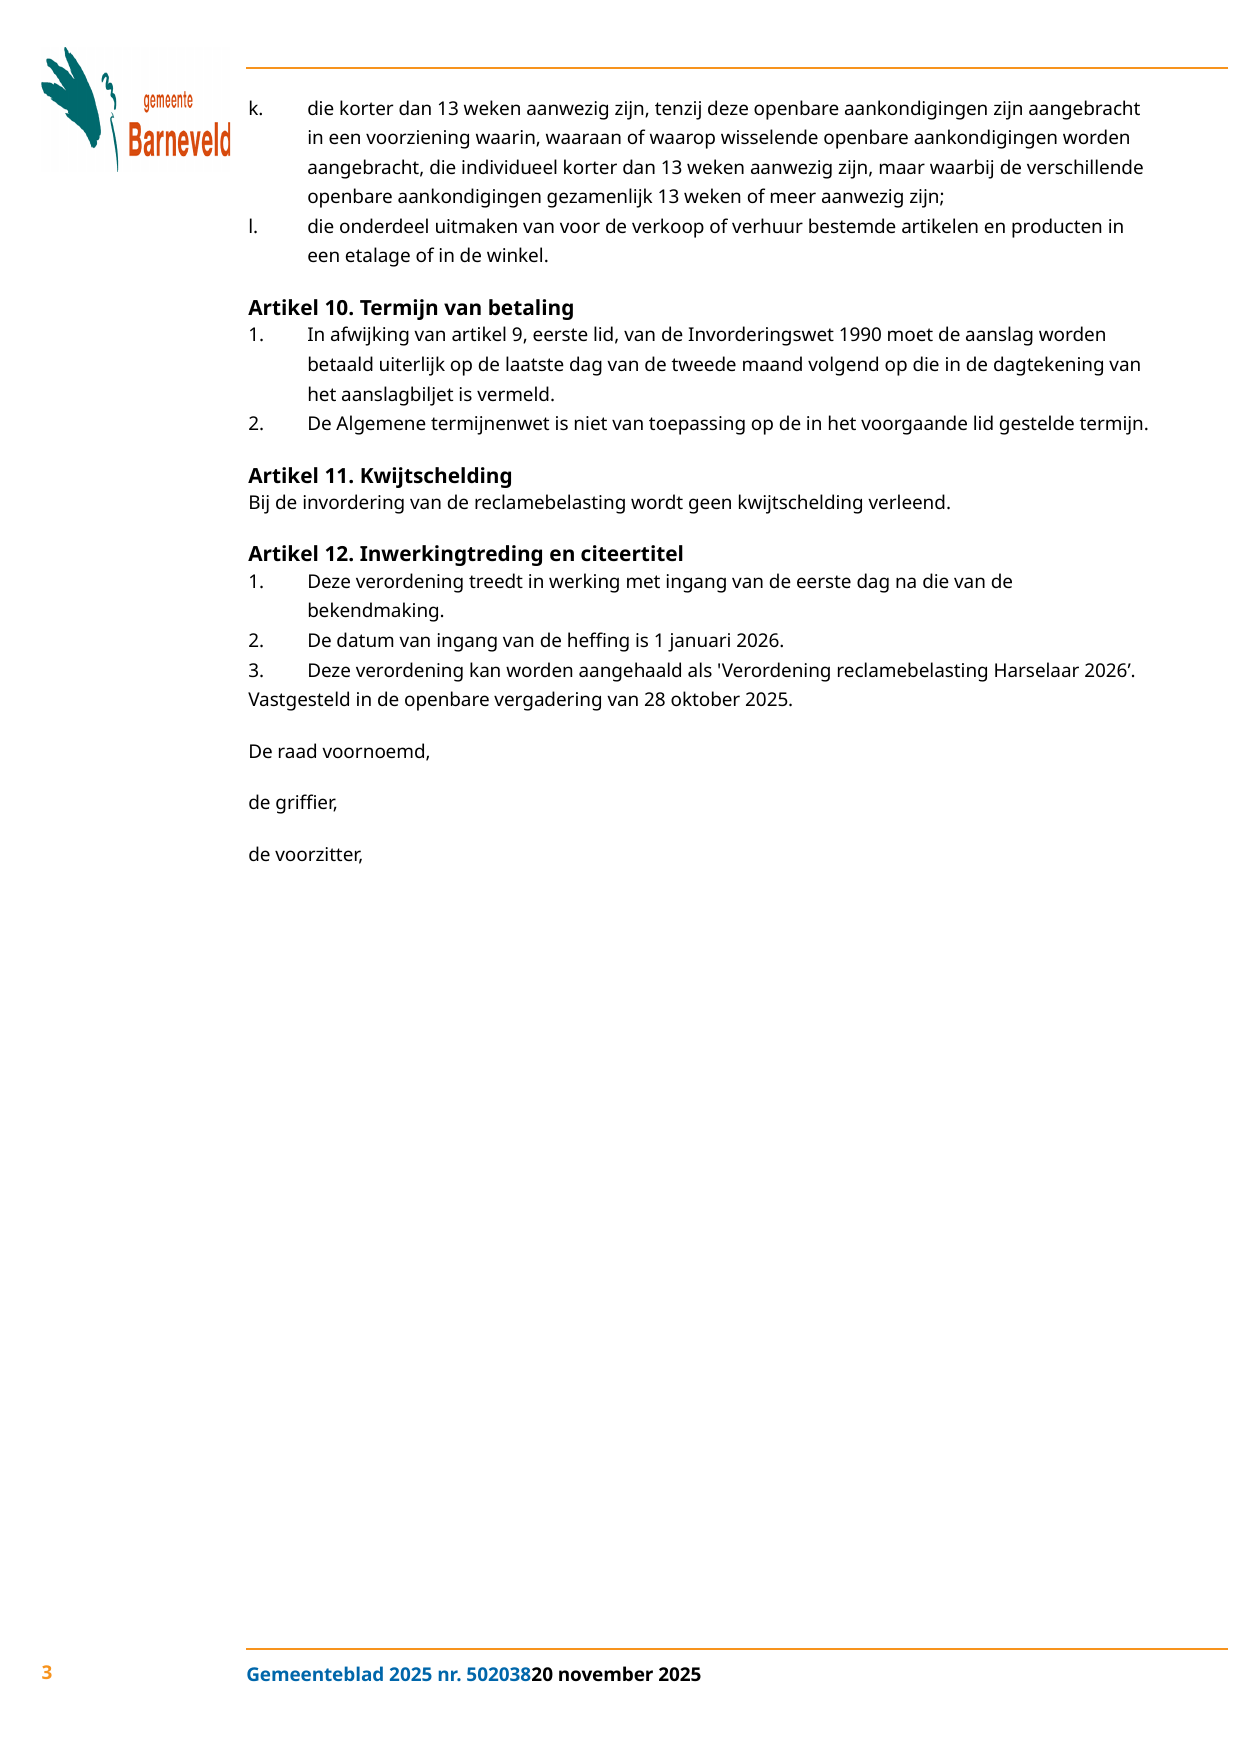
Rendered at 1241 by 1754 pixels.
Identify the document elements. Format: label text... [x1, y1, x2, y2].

list In afwijking van artikel 9, eerste lid, van de Invorderingswet 1990 moet de aanslag worden betaald uiterlijk op de laatste dag van de tweede maand volgend op die in de dagtekening van het aanslagbiljet is vermeld. [248, 322, 1152, 406]
text Bij de invordering van de reclamebelasting wordt geen kwijtschelding verleend. [248, 489, 1152, 515]
list die korter dan 13 weken aanwezig zijn, tenzij deze openbare aankondigingen zijn aangebracht in een voorziening waarin, waaraan of waarop wisselende openbare aankondigingen worden aangebracht, die individueel korter dan 13 weken aanwezig zijn, maar waarbij de verschillende openbare aankondigingen gezamenlijk 13 weken of meer aanwezig zijn; [248, 95, 1152, 209]
text Artikel 11. Kwijtschelding [248, 461, 1152, 489]
list De Algemene termijnenwet is niet van toepassing op de in het voorgaande lid gestelde termijn. [248, 410, 1152, 436]
text De raad voornoemd, [248, 738, 1152, 763]
list De datum van ingang van de heffing is 1 januari 2026. [248, 627, 1152, 653]
text Artikel 12. Inwerkingtreding en citeertitel [248, 539, 1152, 568]
list Deze verordening kan worden aangehaald als 'Verordening reclamebelasting Harselaar 2026’. [248, 657, 1152, 682]
text Vastgesteld in de openbare vergadering van 28 oktober 2025. [248, 686, 1152, 712]
text Artikel 10. Termijn van betaling [248, 293, 1152, 322]
list die onderdeel uitmaken van voor de verkoop of verhuur bestemde artikelen en producten in een etalage of in de winkel. [248, 213, 1152, 268]
list Deze verordening treedt in werking met ingang van de eerste dag na die van de bekendmaking. [248, 568, 1152, 623]
text de voorzitter, [248, 841, 1152, 866]
text de griffier, [248, 789, 1152, 815]
picture [41, 47, 231, 172]
